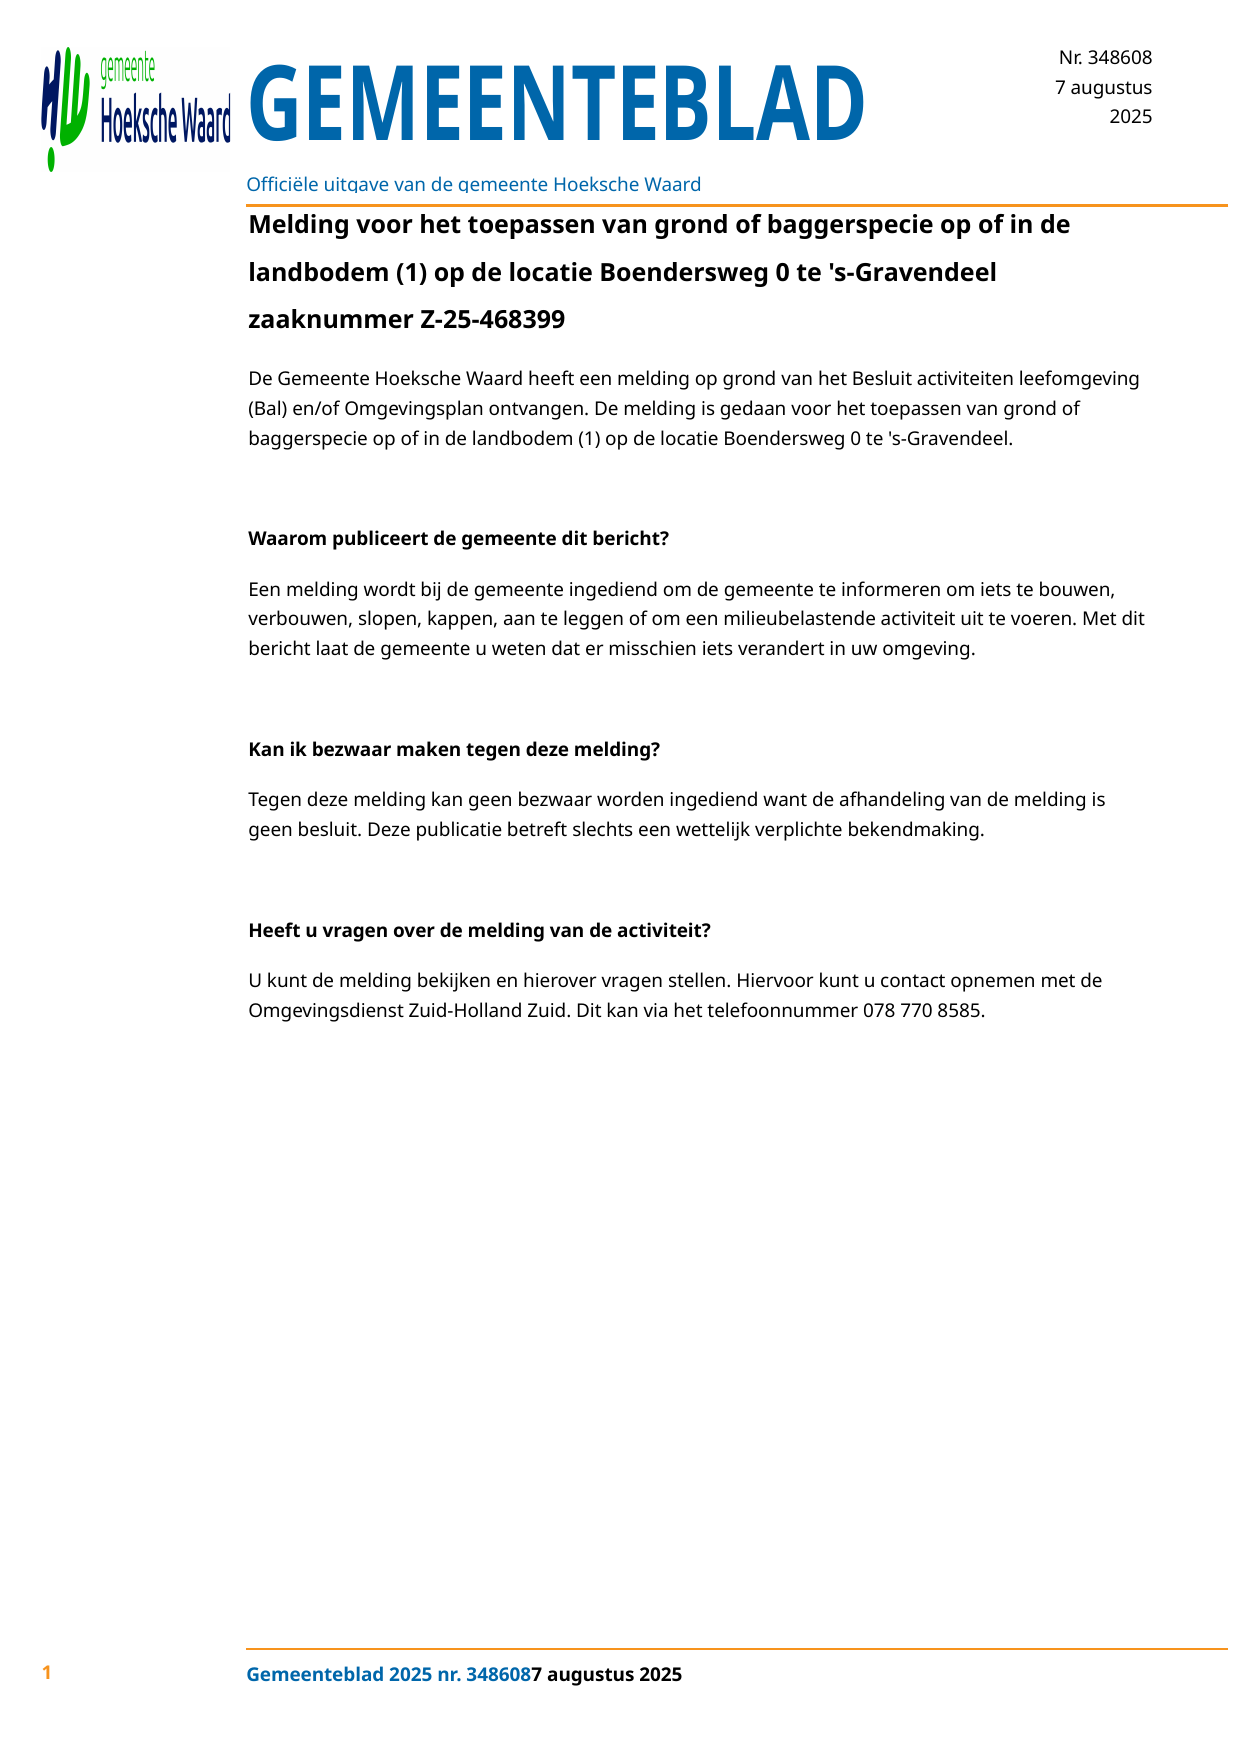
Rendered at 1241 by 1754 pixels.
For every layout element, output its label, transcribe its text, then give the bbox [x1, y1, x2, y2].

text Waarom publiceert de gemeente dit bericht? [248, 526, 1152, 551]
text Heeft u vragen over de melding van de activiteit? [248, 917, 1152, 942]
picture [41, 47, 231, 172]
text De Gemeente Hoeksche Waard heeft een melding op grond van het Besluit activiteiten leefomgeving (Bal) en/of Omgevingsplan ontvangen. De melding is gedaan voor het toepassen van grond of baggerspecie op of in de landbodem (1) op de locatie Boendersweg 0 te 's-Gravendeel. [248, 366, 1152, 450]
text U kunt de melding bekijken en hierover vragen stellen. Hiervoor kunt u contact opnemen met de Omgevingsdienst Zuid-Holland Zuid. Dit kan via het telefoonnummer 078 770 8585. [248, 967, 1152, 1022]
text Tegen deze melding kan geen bezwaar worden ingediend want de afhandeling van de melding is geen besluit. Deze publicatie betreft slechts een wettelijk verplichte bekendmaking. [248, 786, 1152, 842]
text Een melding wordt bij de gemeente ingediend om de gemeente te informeren om iets te bouwen, verbouwen, slopen, kappen, aan te leggen of om een milieubelastende activiteit uit te voeren. Met dit bericht laat de gemeente u weten dat er misschien iets verandert in uw omgeving. [248, 576, 1152, 661]
text Melding voor het toepassen van grond of baggerspecie op of in de landbodem (1) op de locatie Boendersweg 0 te 's-Gravendeel zaaknummer Z-25-468399 [248, 207, 1152, 336]
text Kan ik bezwaar maken tegen deze melding? [248, 736, 1152, 762]
